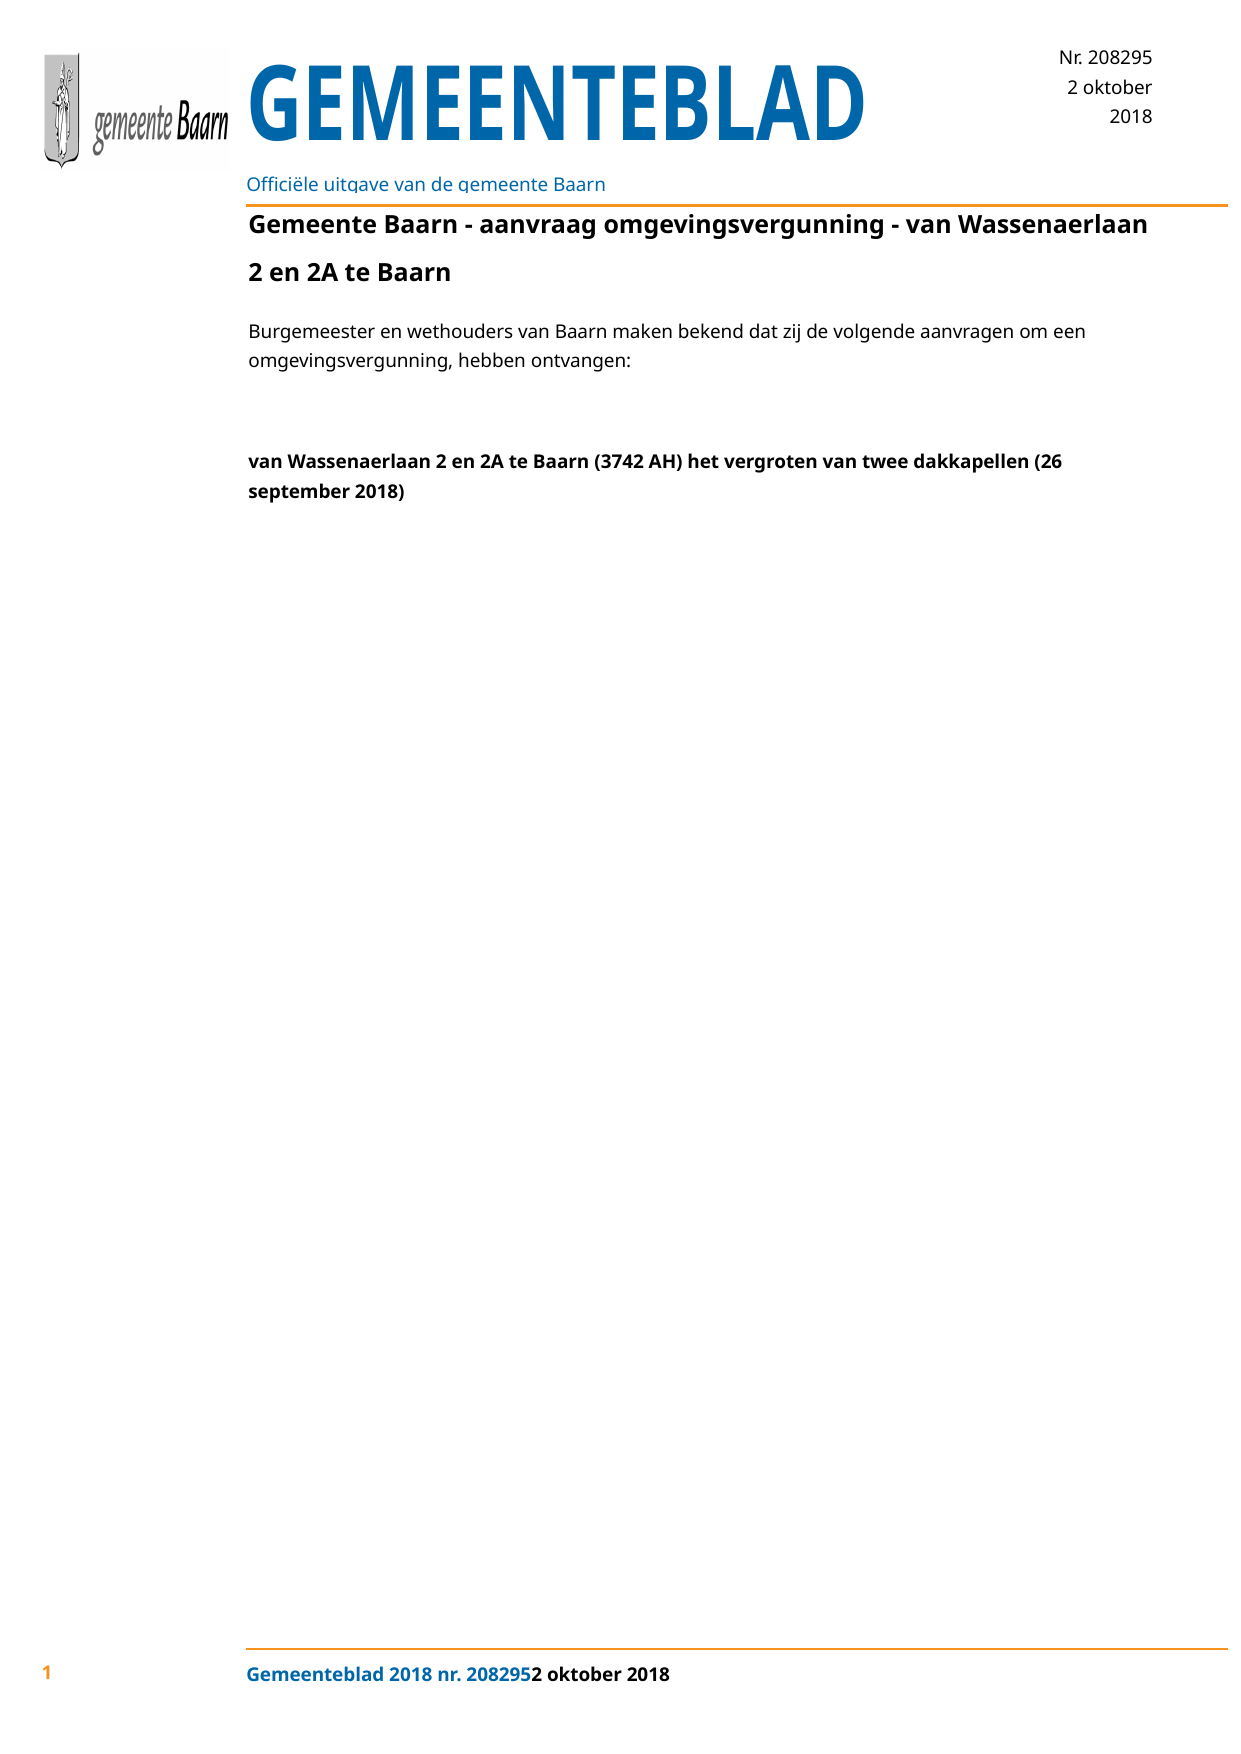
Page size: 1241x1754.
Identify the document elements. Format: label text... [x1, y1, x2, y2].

text van Wassenaerlaan 2 en 2A te Baarn (3742 AH) het vergroten van twee dakkapellen (26 september 2018) [248, 448, 1152, 504]
text Burgemeester en wethouders van Baarn maken bekend dat zij de volgende aanvragen om een omgevingsvergunning, hebben ontvangen: [248, 318, 1152, 373]
picture [41, 47, 231, 172]
text Gemeente Baarn - aanvraag omgevingsvergunning - van Wassenaerlaan 2 en 2A te Baarn [248, 207, 1152, 288]
